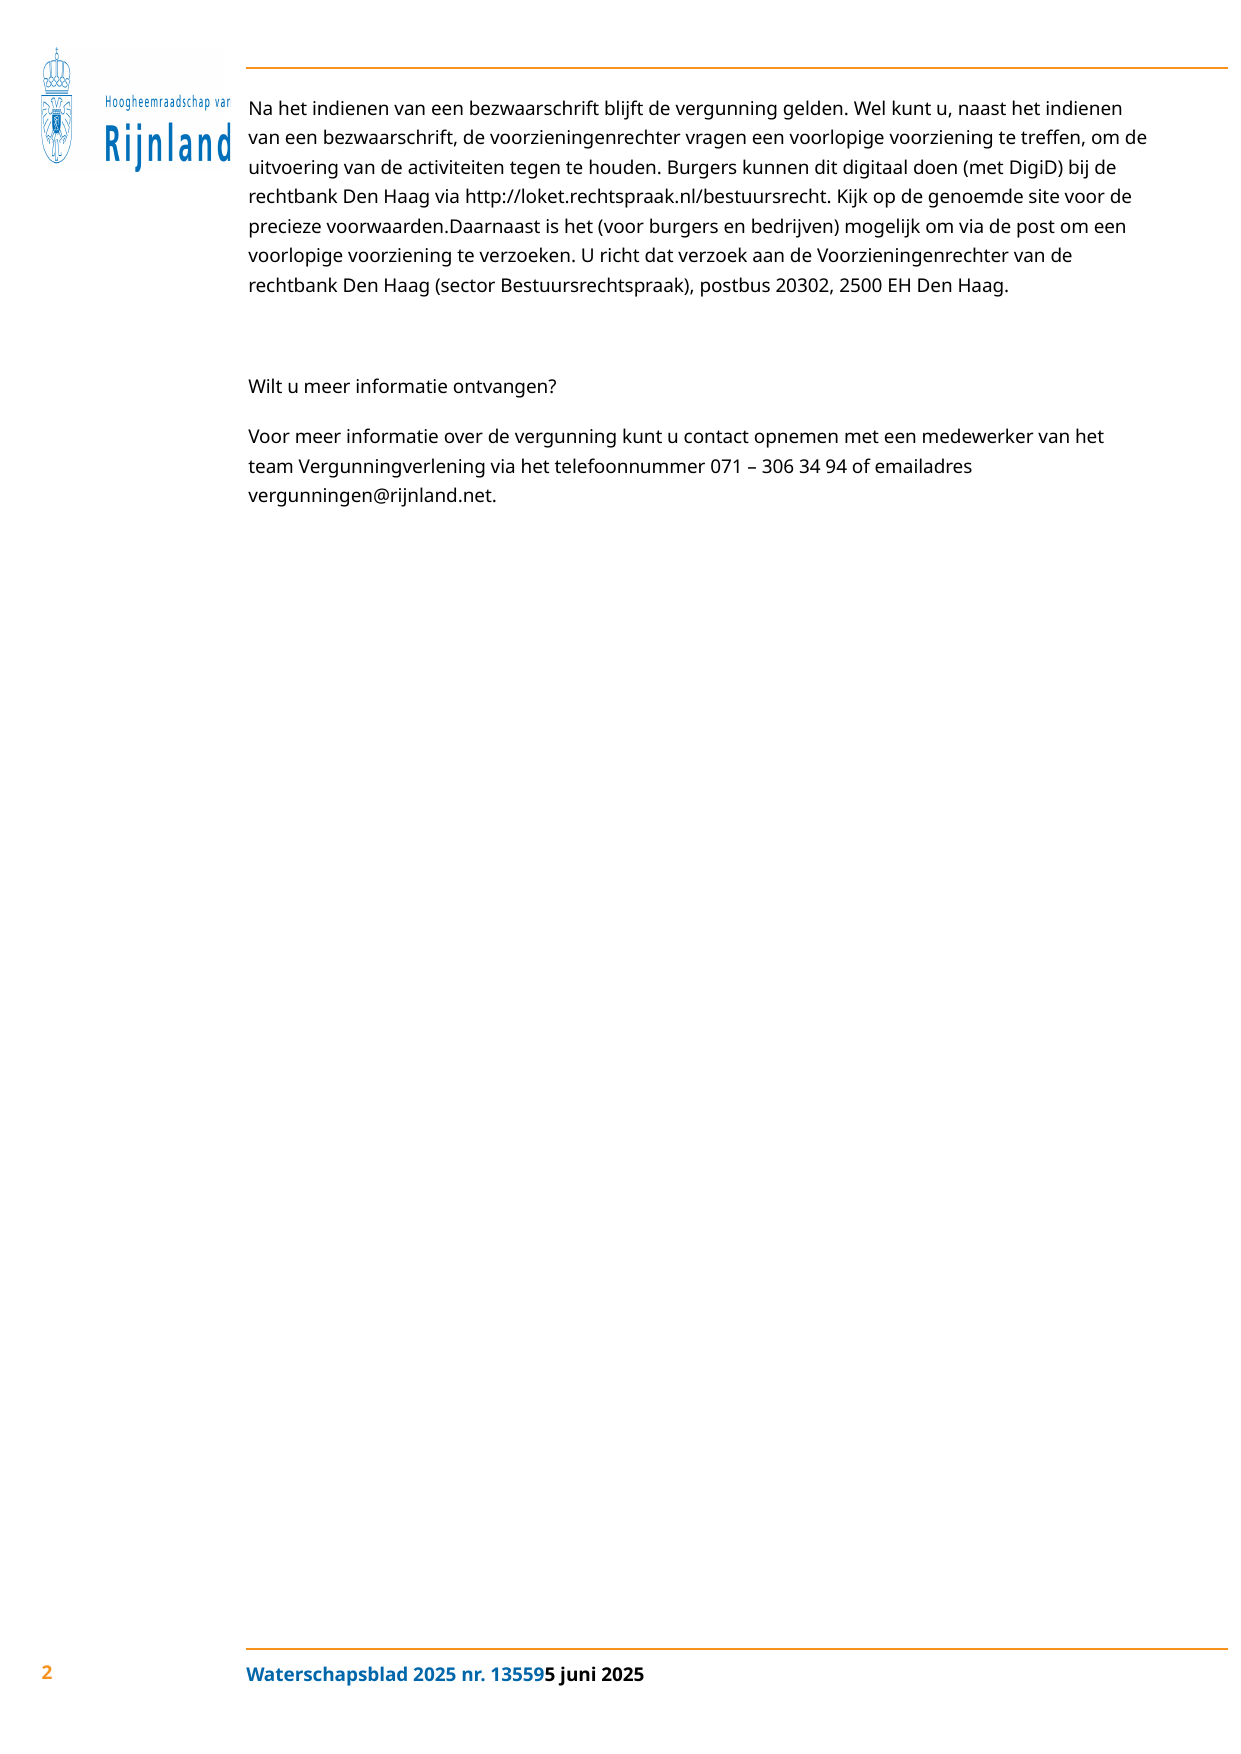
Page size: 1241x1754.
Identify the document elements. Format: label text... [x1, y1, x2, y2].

picture [41, 47, 231, 172]
text Wilt u meer informatie ontvangen? [248, 373, 1152, 399]
text Voor meer informatie over de vergunning kunt u contact opnemen met een medewerker van het team Vergunningverlening via het telefoonnummer 071 – 306 34 94 of emailadres vergunningen@rijnland.net. [248, 423, 1152, 508]
text Na het indienen van een bezwaarschrift blijft de vergunning gelden. Wel kunt u, naast het indienen van een bezwaarschrift, de voorzieningenrechter vragen een voorlopige voorziening te treffen, om de uitvoering van de activiteiten tegen te houden. Burgers kunnen dit digitaal doen (met DigiD) bij de rechtbank Den Haag via http://loket.rechtspraak.nl/bestuursrecht. Kijk op de genoemde site voor de precieze voorwaarden.Daarnaast is het (voor burgers en bedrijven) mogelijk om via de post om een voorlopige voorziening te verzoeken. U richt dat verzoek aan de Voorzieningenrechter van de rechtbank Den Haag (sector Bestuursrechtspraak), postbus 20302, 2500 EH Den Haag. [248, 95, 1152, 298]
